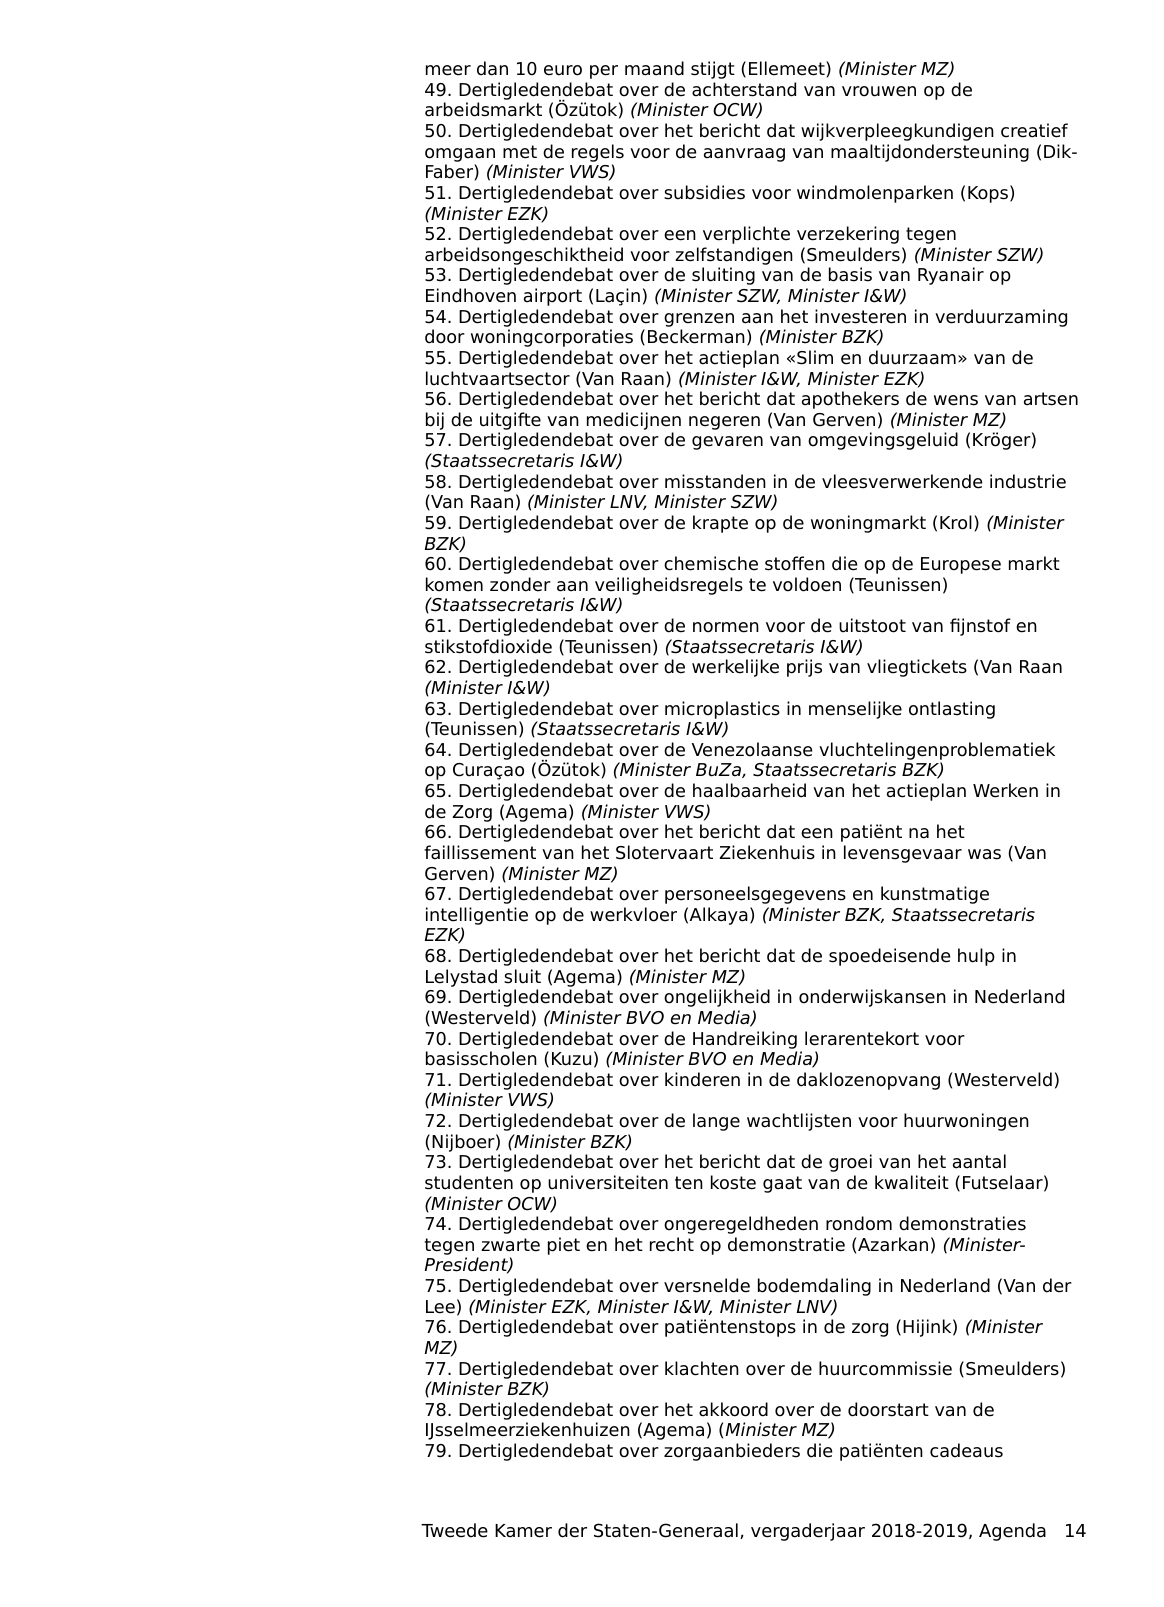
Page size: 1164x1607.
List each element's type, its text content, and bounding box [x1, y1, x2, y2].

table_cell [77, 740, 401, 781]
table_cell [401, 946, 418, 987]
table_cell [77, 657, 401, 698]
table_cell 71. Dertigledendebat over kinderen in de daklozenopvang (Westerveld) (Minister VWS) [418, 1070, 1087, 1111]
table_cell [77, 80, 401, 121]
table_cell 53. Dertigledendebat over de sluiting van de basis van Ryanair op Eindhoven airport (Laçin) (Minister SZW, Minister I&W) [418, 265, 1087, 307]
table_cell 63. Dertigledendebat over microplastics in menselijke ontlasting (Teunissen) (Staatssecretaris I&W) [418, 699, 1087, 740]
table_cell [77, 987, 401, 1028]
table_cell [401, 430, 418, 472]
table_cell [77, 121, 401, 183]
table_cell 73. Dertigledendebat over het bericht dat de groei van het aantal studenten op universiteiten ten koste gaat van de kwaliteit (Futselaar) (Minister OCW) [418, 1152, 1087, 1214]
table_cell [401, 513, 418, 554]
table_cell [77, 1214, 401, 1276]
table_cell [401, 1152, 418, 1214]
table_cell [77, 1029, 401, 1070]
table_cell [77, 1152, 401, 1214]
table_cell [77, 224, 401, 265]
table_cell [77, 1359, 401, 1400]
table_cell 54. Dertigledendebat over grenzen aan het investeren in verduurzaming door woningcorporaties (Beckerman) (Minister BZK) [418, 307, 1087, 348]
table_cell 65. Dertigledendebat over de haalbaarheid van het actieplan Werken in de Zorg (Agema) (Minister VWS) [418, 781, 1087, 822]
table_cell 69. Dertigledendebat over ongelijkheid in onderwijskansen in Nederland (Westerveld) (Minister BVO en Media) [418, 987, 1087, 1028]
table_cell [401, 389, 418, 430]
table_cell [401, 822, 418, 884]
table_cell 72. Dertigledendebat over de lange wachtlijsten voor huurwoningen (Nijboer) (Minister BZK) [418, 1111, 1087, 1152]
table_cell [401, 1359, 418, 1400]
table_cell [77, 59, 401, 80]
table_cell [401, 80, 418, 121]
table_cell 70. Dertigledendebat over de Handreiking lerarentekort voor basisscholen (Kuzu) (Minister BVO en Media) [418, 1029, 1087, 1070]
table_cell 59. Dertigledendebat over de krapte op de woningmarkt (Krol) (Minister BZK) [418, 513, 1087, 554]
table_cell [77, 1441, 401, 1462]
table_cell 58. Dertigledendebat over misstanden in de vleesverwerkende industrie (Van Raan) (Minister LNV, Minister SZW) [418, 472, 1087, 513]
table_cell [77, 348, 401, 389]
table_cell [77, 1276, 401, 1317]
table_cell [401, 183, 418, 224]
table_cell [401, 1111, 418, 1152]
table_cell 60. Dertigledendebat over chemische stoffen die op de Europese markt komen zonder aan veiligheidsregels te voldoen (Teunissen) (Staatssecretaris I&W) [418, 554, 1087, 616]
table_cell [401, 884, 418, 946]
table_cell [77, 884, 401, 946]
table_cell [401, 1317, 418, 1358]
table_cell [401, 1400, 418, 1441]
table_cell [77, 946, 401, 987]
table_cell [401, 657, 418, 698]
table_cell 57. Dertigledendebat over de gevaren van omgevingsgeluid (Kröger) (Staatssecretaris I&W) [418, 430, 1087, 472]
table_cell [77, 265, 401, 307]
table_cell [77, 513, 401, 554]
table_cell [401, 59, 418, 80]
table_cell [77, 1317, 401, 1358]
table_cell [77, 616, 401, 657]
table_cell 61. Dertigledendebat over de normen voor de uitstoot van fijnstof en stikstofdioxide (Teunissen) (Staatssecretaris I&W) [418, 616, 1087, 657]
table_cell [401, 1441, 418, 1462]
table_cell 64. Dertigledendebat over de Venezolaanse vluchtelingenproblematiek op Curaçao (Özütok) (Minister BuZa, Staatssecretaris BZK) [418, 740, 1087, 781]
table_cell 74. Dertigledendebat over ongeregeldheden rondom demonstraties tegen zwarte piet en het recht op demonstratie (Azarkan) (Minister-President) [418, 1214, 1087, 1276]
table_cell [401, 1214, 418, 1276]
table_cell [77, 554, 401, 616]
table_cell [77, 1400, 401, 1441]
table_cell [401, 1070, 418, 1111]
table_cell [77, 389, 401, 430]
table_cell 49. Dertigledendebat over de achterstand van vrouwen op de arbeidsmarkt (Özütok) (Minister OCW) [418, 80, 1087, 121]
table_cell [77, 1111, 401, 1152]
table_cell [401, 554, 418, 616]
table_cell [77, 781, 401, 822]
table_cell [77, 472, 401, 513]
table_cell [401, 987, 418, 1028]
table_cell 52. Dertigledendebat over een verplichte verzekering tegen arbeidsongeschiktheid voor zelfstandigen (Smeulders) (Minister SZW) [418, 224, 1087, 265]
table_cell [77, 183, 401, 224]
table_cell 76. Dertigledendebat over patiëntenstops in de zorg (Hijink) (Minister MZ) [418, 1317, 1087, 1358]
table_cell meer dan 10 euro per maand stijgt (Ellemeet) (Minister MZ) [418, 59, 1087, 80]
table_cell [77, 430, 401, 472]
table_cell [401, 121, 418, 183]
table_cell 79. Dertigledendebat over zorgaanbieders die patiënten cadeaus [418, 1441, 1087, 1462]
table_cell 62. Dertigledendebat over de werkelijke prijs van vliegtickets (Van Raan (Minister I&W) [418, 657, 1087, 698]
table_cell [77, 307, 401, 348]
table_cell 51. Dertigledendebat over subsidies voor windmolenparken (Kops) (Minister EZK) [418, 183, 1087, 224]
table_cell [401, 1276, 418, 1317]
table_cell [401, 472, 418, 513]
table_cell [77, 1070, 401, 1111]
table_cell [401, 224, 418, 265]
table_cell 66. Dertigledendebat over het bericht dat een patiënt na het faillissement van het Slotervaart Ziekenhuis in levensgevaar was (Van Gerven) (Minister MZ) [418, 822, 1087, 884]
table_cell [401, 699, 418, 740]
table_cell [401, 1029, 418, 1070]
table_cell [401, 740, 418, 781]
table_cell 78. Dertigledendebat over het akkoord over de doorstart van de IJsselmeerziekenhuizen (Agema) (Minister MZ) [418, 1400, 1087, 1441]
table_cell 55. Dertigledendebat over het actieplan «Slim en duurzaam» van de luchtvaartsector (Van Raan) (Minister I&W, Minister EZK) [418, 348, 1087, 389]
table_cell 77. Dertigledendebat over klachten over de huurcommissie (Smeulders) (Minister BZK) [418, 1359, 1087, 1400]
table_cell 75. Dertigledendebat over versnelde bodemdaling in Nederland (Van der Lee) (Minister EZK, Minister I&W, Minister LNV) [418, 1276, 1087, 1317]
table_cell 50. Dertigledendebat over het bericht dat wijkverpleegkundigen creatief omgaan met de regels voor de aanvraag van maaltijdondersteuning (Dik-Faber) (Minister VWS) [418, 121, 1087, 183]
table_cell [401, 348, 418, 389]
table_cell 56. Dertigledendebat over het bericht dat apothekers de wens van artsen bij de uitgifte van medicijnen negeren (Van Gerven) (Minister MZ) [418, 389, 1087, 430]
table_cell 68. Dertigledendebat over het bericht dat de spoedeisende hulp in Lelystad sluit (Agema) (Minister MZ) [418, 946, 1087, 987]
table_cell [77, 822, 401, 884]
table_cell [401, 616, 418, 657]
table_cell 67. Dertigledendebat over personeelsgegevens en kunstmatige intelligentie op de werkvloer (Alkaya) (Minister BZK, Staatssecretaris EZK) [418, 884, 1087, 946]
table_cell [401, 265, 418, 307]
table_cell [77, 699, 401, 740]
table_cell [401, 307, 418, 348]
table_cell [401, 781, 418, 822]
